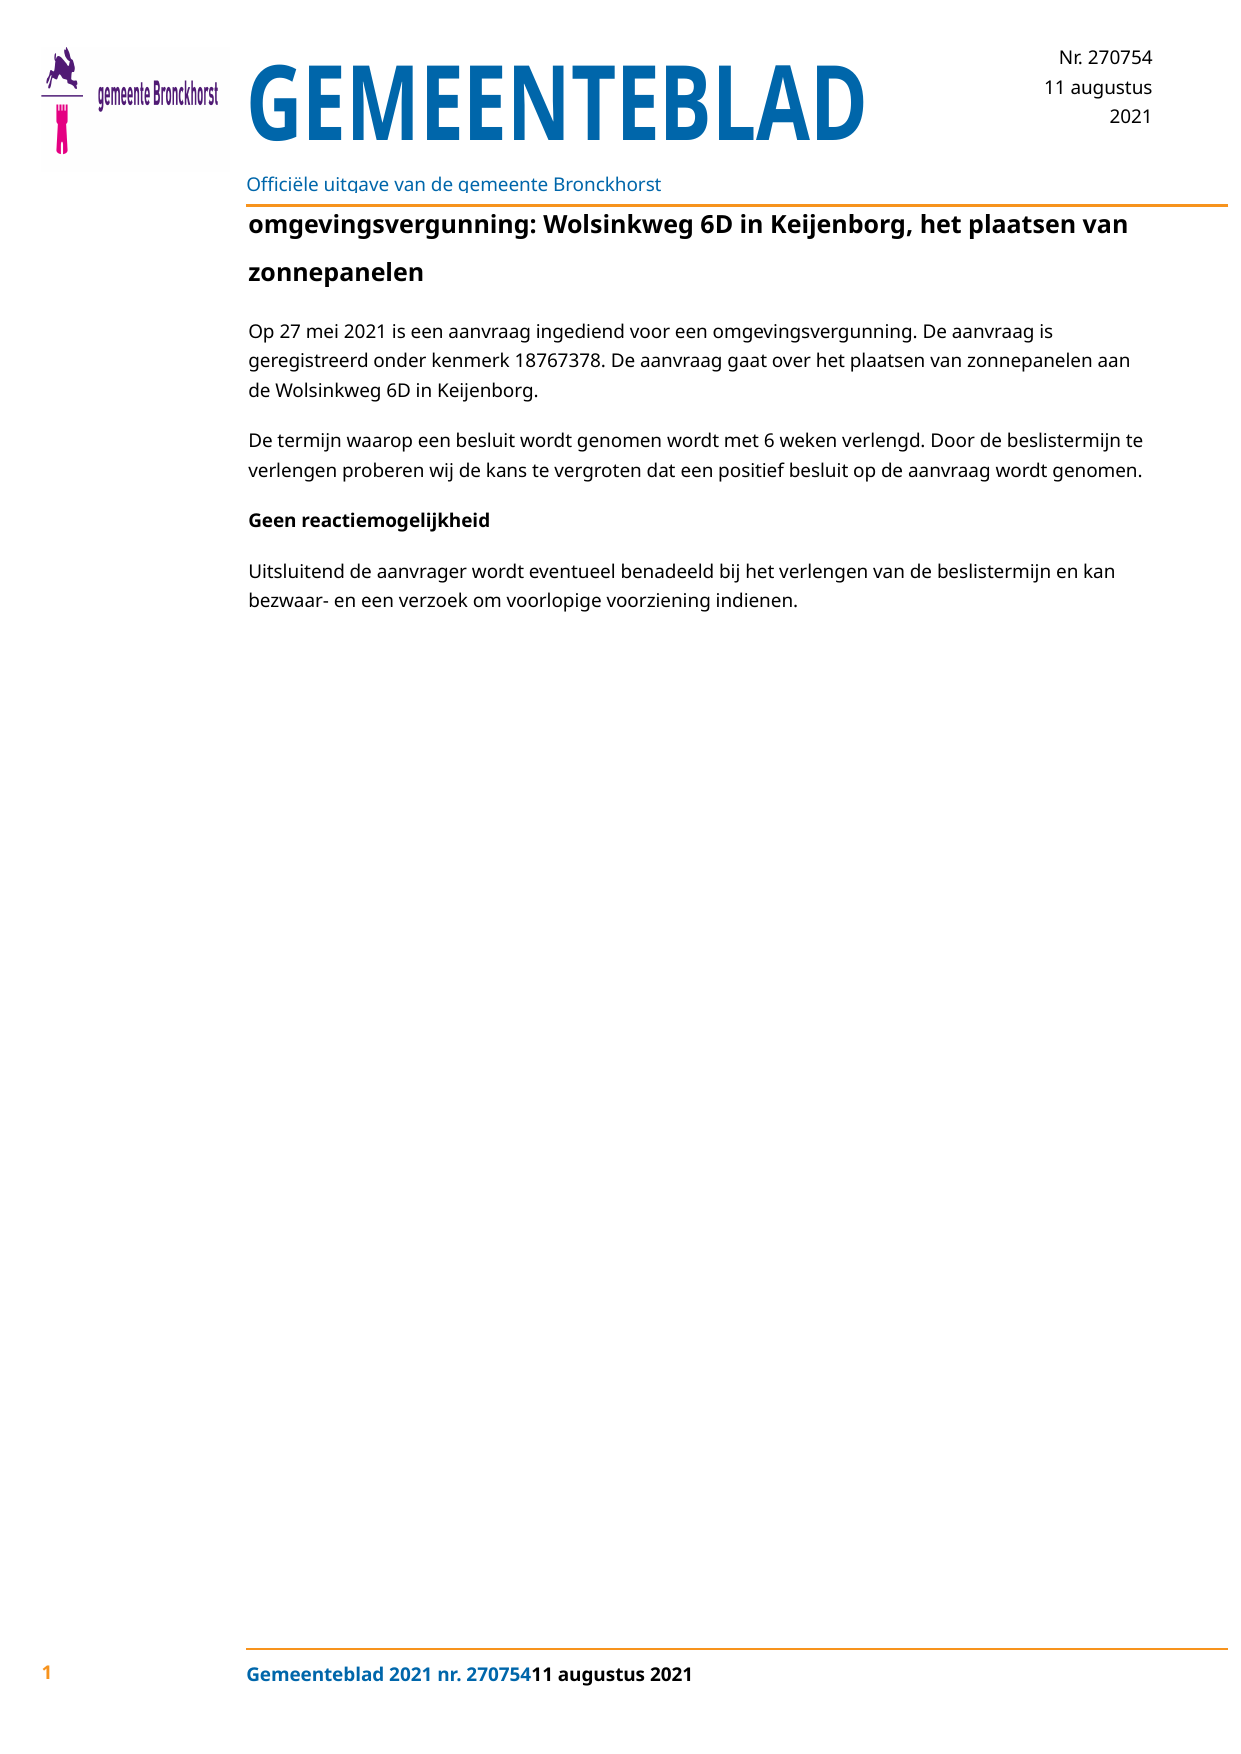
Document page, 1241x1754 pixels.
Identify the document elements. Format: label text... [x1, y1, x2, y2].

picture [41, 47, 231, 172]
text Geen reactiemogelijkheid [248, 507, 1152, 533]
text omgevingsvergunning: Wolsinkweg 6D in Keijenborg, het plaatsen van zonnepanelen [248, 207, 1152, 288]
text Op 27 mei 2021 is een aanvraag ingediend voor een omgevingsvergunning. De aanvraag is geregistreerd onder kenmerk 18767378. De aanvraag gaat over het plaatsen van zonnepanelen aan de Wolsinkweg 6D in Keijenborg. [248, 318, 1152, 403]
text Uitsluitend de aanvrager wordt eventueel benadeeld bij het verlengen van de beslistermijn en kan bezwaar- en een verzoek om voorlopige voorziening indienen. [248, 558, 1152, 613]
text De termijn waarop een besluit wordt genomen wordt met 6 weken verlengd. Door de beslistermijn te verlengen proberen wij de kans te vergroten dat een positief besluit op de aanvraag wordt genomen. [248, 427, 1152, 483]
